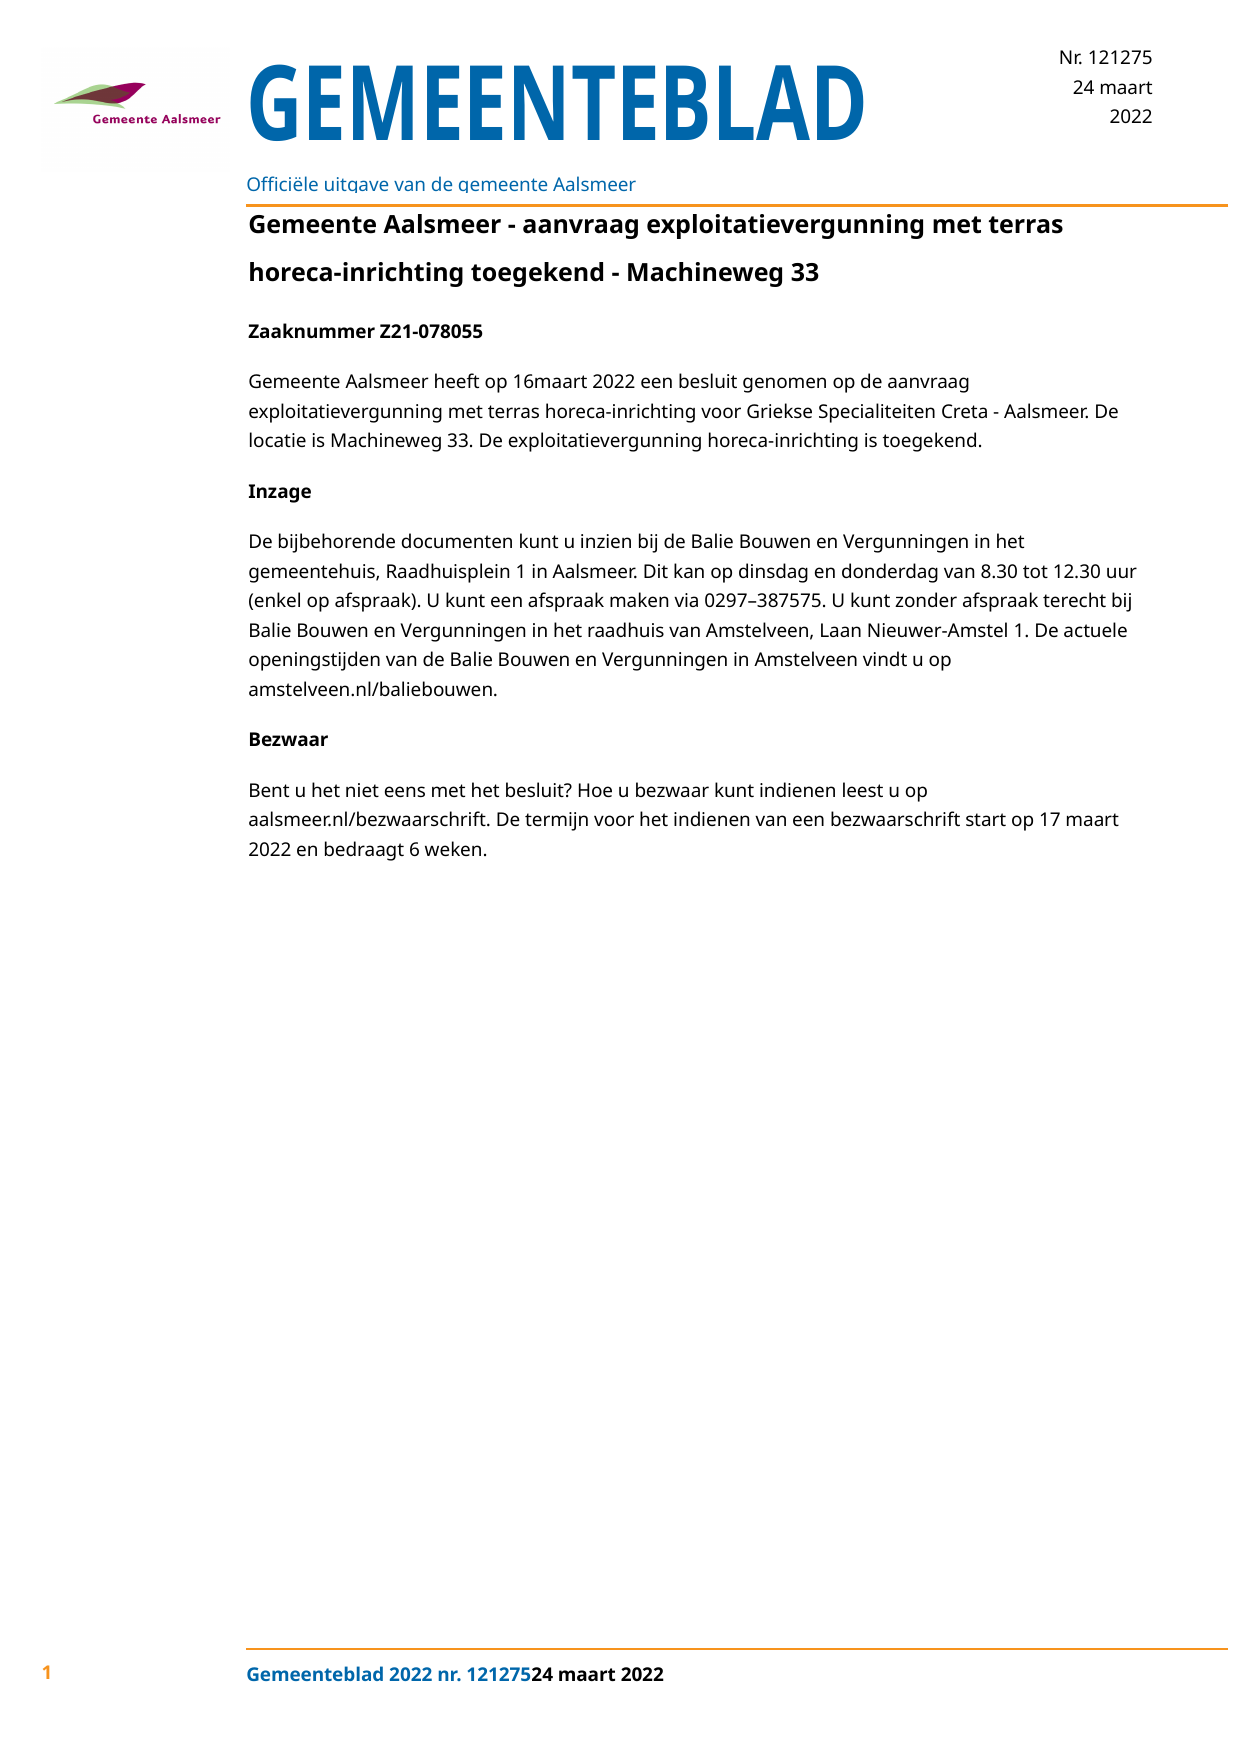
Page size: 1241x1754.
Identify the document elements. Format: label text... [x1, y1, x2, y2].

text Inzage [248, 478, 1152, 504]
text Zaaknummer Z21-078055 [248, 318, 1152, 344]
text Gemeente Aalsmeer - aanvraag exploitatievergunning met terras horeca-inrichting toegekend - Machineweg 33 [248, 207, 1152, 288]
text Bent u het niet eens met het besluit? Hoe u bezwaar kunt indienen leest u op aalsmeer.nl/bezwaarschrift. De termijn voor het indienen van een bezwaarschrift start op 17 maart 2022 en bedraagt 6 weken. [248, 777, 1152, 862]
picture [41, 47, 231, 172]
text Gemeente Aalsmeer heeft op 16maart 2022 een besluit genomen op de aanvraag exploitatievergunning met terras horeca-inrichting voor Griekse Specialiteiten Creta - Aalsmeer. De locatie is Machineweg 33. De exploitatievergunning horeca-inrichting is toegekend. [248, 368, 1152, 453]
text De bijbehorende documenten kunt u inzien bij de Balie Bouwen en Vergunningen in het gemeentehuis, Raadhuisplein 1 in Aalsmeer. Dit kan op dinsdag en donderdag van 8.30 tot 12.30 uur (enkel op afspraak). U kunt een afspraak maken via 0297–387575. U kunt zonder afspraak terecht bij Balie Bouwen en Vergunningen in het raadhuis van Amstelveen, Laan Nieuwer-Amstel 1. De actuele openingstijden van de Balie Bouwen en Vergunningen in Amstelveen vindt u op amstelveen.nl/baliebouwen. [248, 528, 1152, 702]
text Bezwaar [248, 727, 1152, 752]
